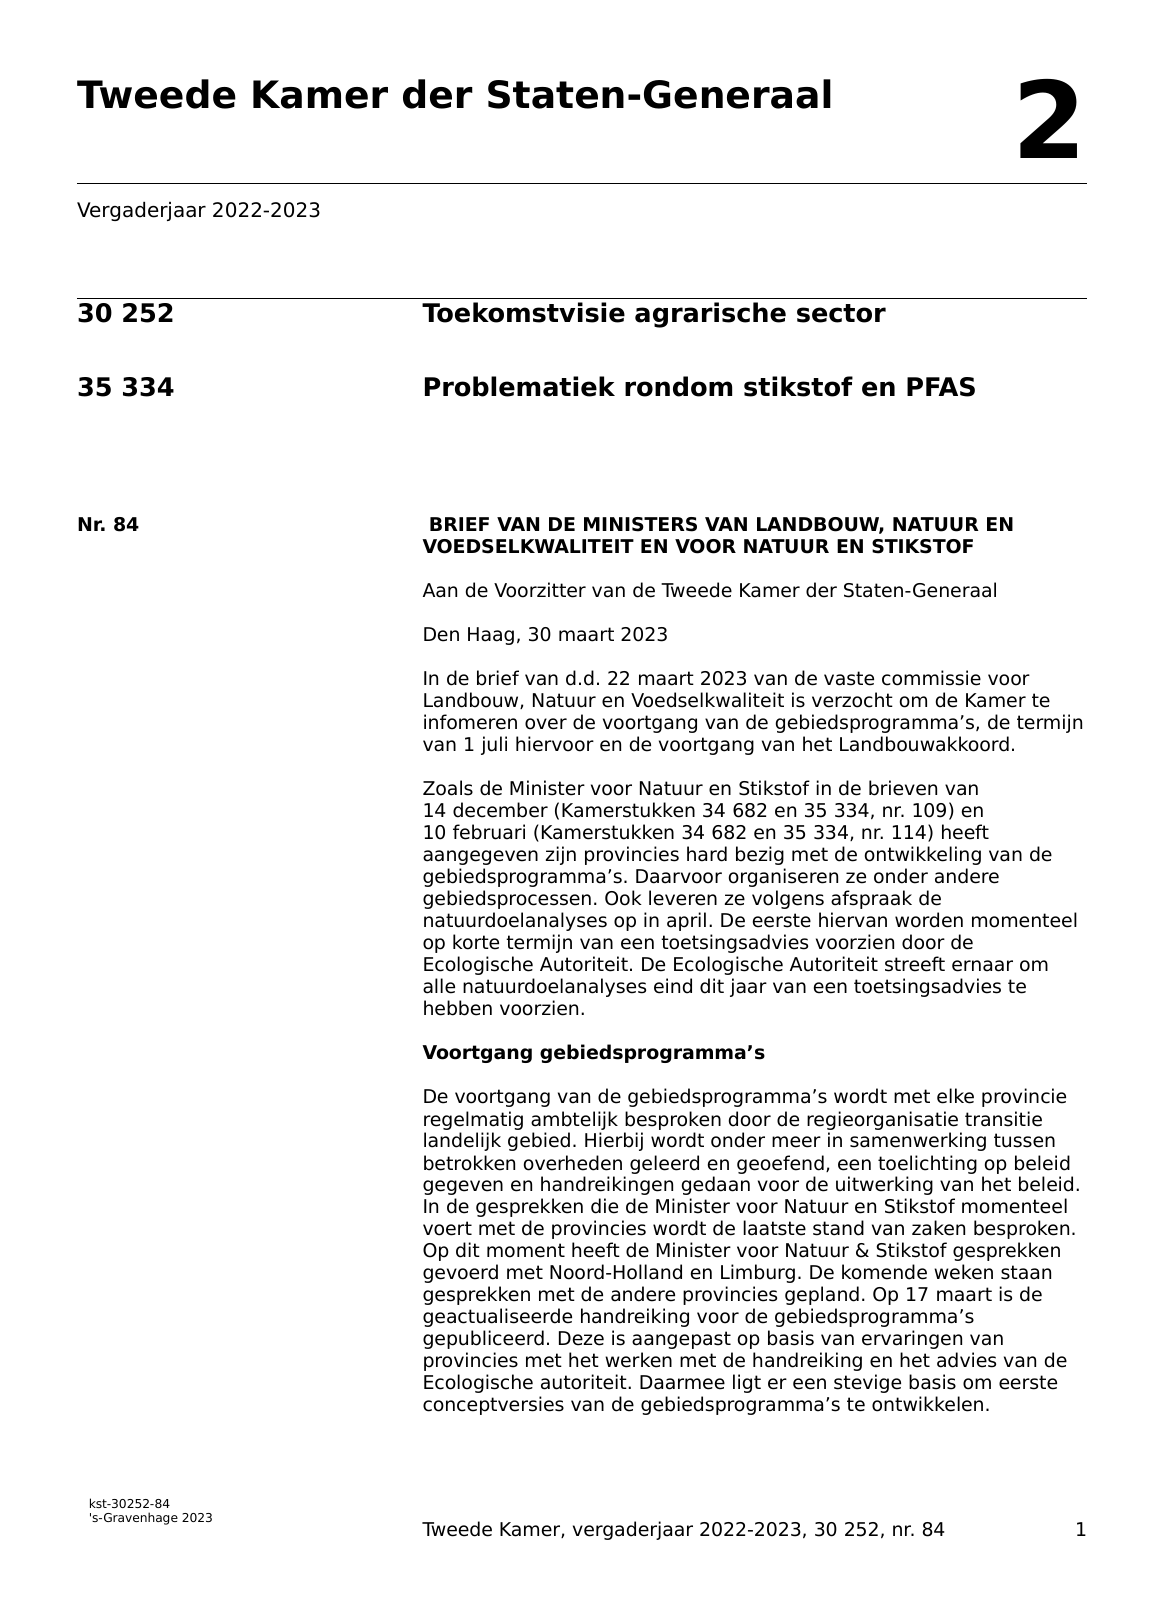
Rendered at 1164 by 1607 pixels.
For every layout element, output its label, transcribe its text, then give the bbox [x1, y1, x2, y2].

subtitle Voortgang gebiedsprogramma’s [422, 1042, 1087, 1064]
text Zoals de Minister voor Natuur en Stikstof in de brieven van 14 december (Kamerstukken 34 682 en 35 334, nr. 109) en 10 februari (Kamerstukken 34 682 en 35 334, nr. 114) heeft aangegeven zijn provincies hard bezig met de ontwikkeling van de gebiedsprogramma’s. Daarvoor organiseren ze onder andere gebiedsprocessen. Ook leveren ze volgens afspraak de natuurdoelanalyses op in april. De eerste hiervan worden momenteel op korte termijn van een toetsingsadvies voorzien door de Ecologische Autoriteit. De Ecologische Autoriteit streeft ernaar om alle natuurdoelanalyses eind dit jaar van een toetsingsadvies te hebben voorzien. [422, 778, 1087, 1020]
table_header 2 [886, 59, 1087, 183]
subtitle 30 252 Toekomstvisie agrarische sector [77, 299, 1087, 329]
text Aan de Voorzitter van de Tweede Kamer der Staten-Generaal [422, 580, 1087, 602]
text In de brief van d.d. 22 maart 2023 van de vaste commissie voor Landbouw, Natuur en Voedselkwaliteit is verzocht om de Kamer te infomeren over de voortgang van de gebiedsprogramma’s, de termijn van 1 juli hiervoor en de voortgang van het Landbouwakkoord. [422, 668, 1087, 756]
table_cell Vergaderjaar 2022-2023 [77, 184, 1087, 298]
text De voortgang van de gebiedsprogramma’s wordt met elke provincie regelmatig ambtelijk besproken door de regieorganisatie transitie landelijk gebied. Hierbij wordt onder meer in samenwerking tussen betrokken overheden geleerd en geoefend, een toelichting op beleid gegeven en handreikingen gedaan voor de uitwerking van het beleid. In de gesprekken die de Minister voor Natuur en Stikstof momenteel voert met de provincies wordt de laatste stand van zaken besproken. Op dit moment heeft de Minister voor Natuur & Stikstof gesprekken gevoerd met Noord-Holland en Limburg. De komende weken staan gesprekken met de andere provincies gepland. Op 17 maart is de geactualiseerde handreiking voor de gebiedsprogramma’s gepubliceerd. Deze is aangepast op basis van ervaringen van provincies met het werken met de handreiking en het advies van de Ecologische autoriteit. Daarmee ligt er een stevige basis om eerste conceptversies van de gebiedsprogramma’s te ontwikkelen. [422, 1086, 1087, 1416]
text Den Haag, 30 maart 2023 [422, 624, 1087, 646]
table_header Tweede Kamer der Staten-Generaal [77, 59, 886, 183]
text kst-30252-84 [88, 1497, 323, 1511]
text 's-Gravenhage 2023 [88, 1511, 323, 1525]
subtitle Nr. 84 BRIEF VAN DE MINISTERS VAN LANDBOUW, NATUUR EN VOEDSELKWALITEIT EN VOOR NATUUR EN STIKSTOF [77, 514, 1087, 558]
subtitle 35 334 Problematiek rondom stikstof en PFAS [77, 373, 1087, 403]
